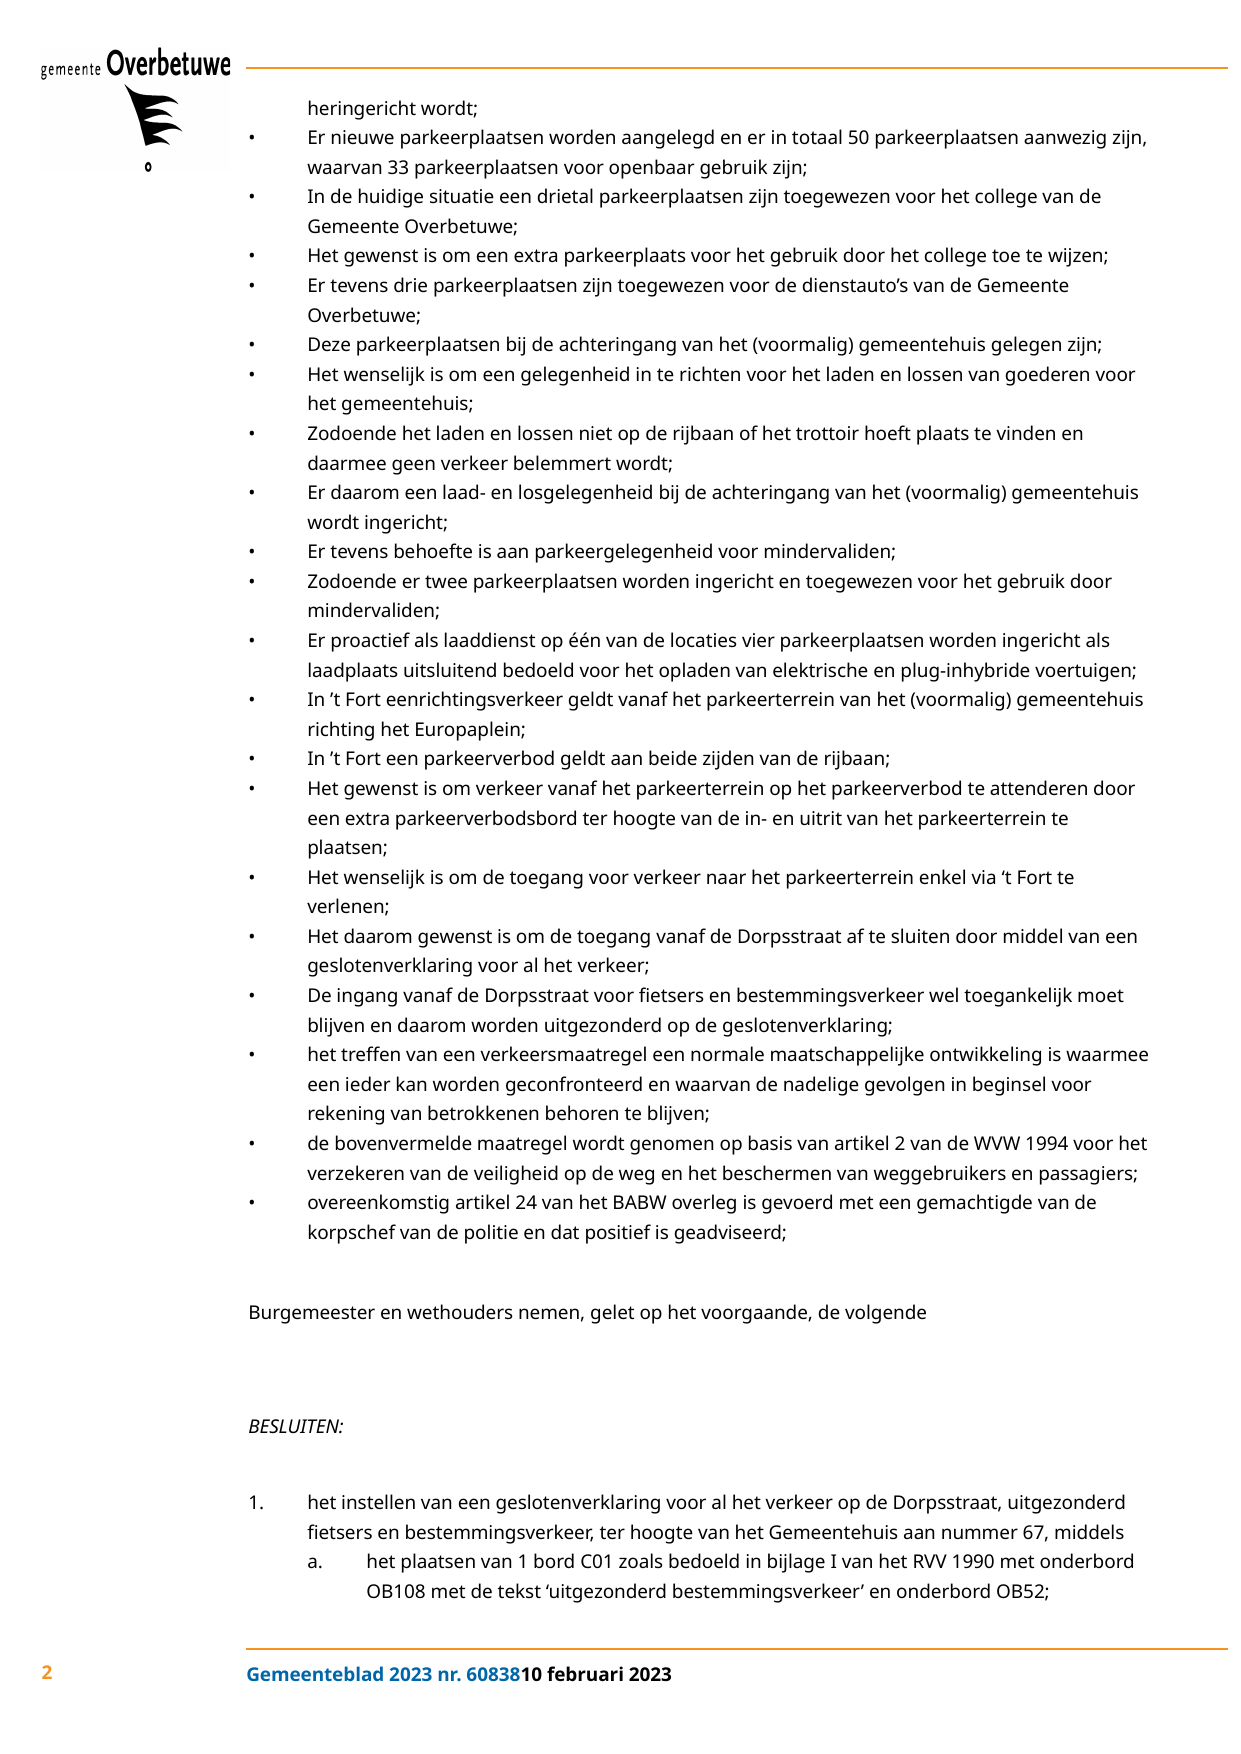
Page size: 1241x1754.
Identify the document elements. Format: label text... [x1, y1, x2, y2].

list Er proactief als laaddienst op één van de locaties vier parkeerplaatsen worden ingericht als laadplaats uitsluitend bedoeld voor het opladen van elektrische en plug-inhybride voertuigen; [248, 627, 1152, 683]
list Het wenselijk is om een gelegenheid in te richten voor het laden en lossen van goederen voor het gemeentehuis; [248, 361, 1152, 416]
list overeenkomstig artikel 24 van het BABW overleg is gevoerd met een gemachtigde van de korpschef van de politie en dat positief is geadviseerd; [248, 1189, 1152, 1245]
list Het gewenst is om verkeer vanaf het parkeerterrein op het parkeerverbod te attenderen door een extra parkeerverbodsbord ter hoogte van de in- en uitrit van het parkeerterrein te plaatsen; [248, 775, 1152, 860]
text Burgemeester en wethouders nemen, gelet op het voorgaande, de volgende [248, 1299, 1152, 1325]
list Er tevens drie parkeerplaatsen zijn toegewezen voor de dienstauto’s van de Gemeente Overbetuwe; [248, 272, 1152, 328]
list het plaatsen van 1 bord C01 zoals bedoeld in bijlage I van het RVV 1990 met onderbord OB108 met de tekst ‘uitgezonderd bestemmingsverkeer’ en onderbord OB52; [307, 1549, 1152, 1604]
list In ’t Fort een parkeerverbod geldt aan beide zijden van de rijbaan; [248, 746, 1152, 771]
list Zodoende het laden en lossen niet op de rijbaan of het trottoir hoeft plaats te vinden en daarmee geen verkeer belemmert wordt; [248, 420, 1152, 476]
list Er nieuwe parkeerplaatsen worden aangelegd en er in totaal 50 parkeerplaatsen aanwezig zijn, waarvan 33 parkeerplaatsen voor openbaar gebruik zijn; [248, 124, 1152, 180]
text BESLUITEN: [248, 1413, 1152, 1439]
list De ingang vanaf de Dorpsstraat voor fietsers en bestemmingsverkeer wel toegankelijk moet blijven en daarom worden uitgezonderd op de geslotenverklaring; [248, 982, 1152, 1038]
list het treffen van een verkeersmaatregel een normale maatschappelijke ontwikkeling is waarmee een ieder kan worden geconfronteerd en waarvan de nadelige gevolgen in beginsel voor rekening van betrokkenen behoren te blijven; [248, 1041, 1152, 1126]
list Er daarom een laad- en losgelegenheid bij de achteringang van het (voormalig) gemeentehuis wordt ingericht; [248, 479, 1152, 535]
list Deze parkeerplaatsen bij de achteringang van het (voormalig) gemeentehuis gelegen zijn; [248, 331, 1152, 357]
list Het daarom gewenst is om de toegang vanaf de Dorpsstraat af te sluiten door middel van een geslotenverklaring voor al het verkeer; [248, 923, 1152, 978]
list Het gewenst is om een extra parkeerplaats voor het gebruik door het college toe te wijzen; [248, 243, 1152, 268]
picture [41, 47, 231, 172]
list Het wenselijk is om de toegang voor verkeer naar het parkeerterrein enkel via ‘t Fort te verlenen; [248, 864, 1152, 919]
list het instellen van een geslotenverklaring voor al het verkeer op de Dorpsstraat, uitgezonderd fietsers en bestemmingsverkeer, ter hoogte van het Gemeentehuis aan nummer 67, middels [248, 1489, 1152, 1545]
list de bovenvermelde maatregel wordt genomen op basis van artikel 2 van de WVW 1994 voor het verzekeren van de veiligheid op de weg en het beschermen van weggebruikers en passagiers; [248, 1130, 1152, 1186]
list heringericht wordt; [248, 95, 1152, 121]
list In ’t Fort eenrichtingsverkeer geldt vanaf het parkeerterrein van het (voormalig) gemeentehuis richting het Europaplein; [248, 686, 1152, 742]
list Er tevens behoefte is aan parkeergelegenheid voor mindervaliden; [248, 538, 1152, 564]
list Zodoende er twee parkeerplaatsen worden ingericht en toegewezen voor het gebruik door mindervaliden; [248, 568, 1152, 623]
list In de huidige situatie een drietal parkeerplaatsen zijn toegewezen voor het college van de Gemeente Overbetuwe; [248, 183, 1152, 239]
